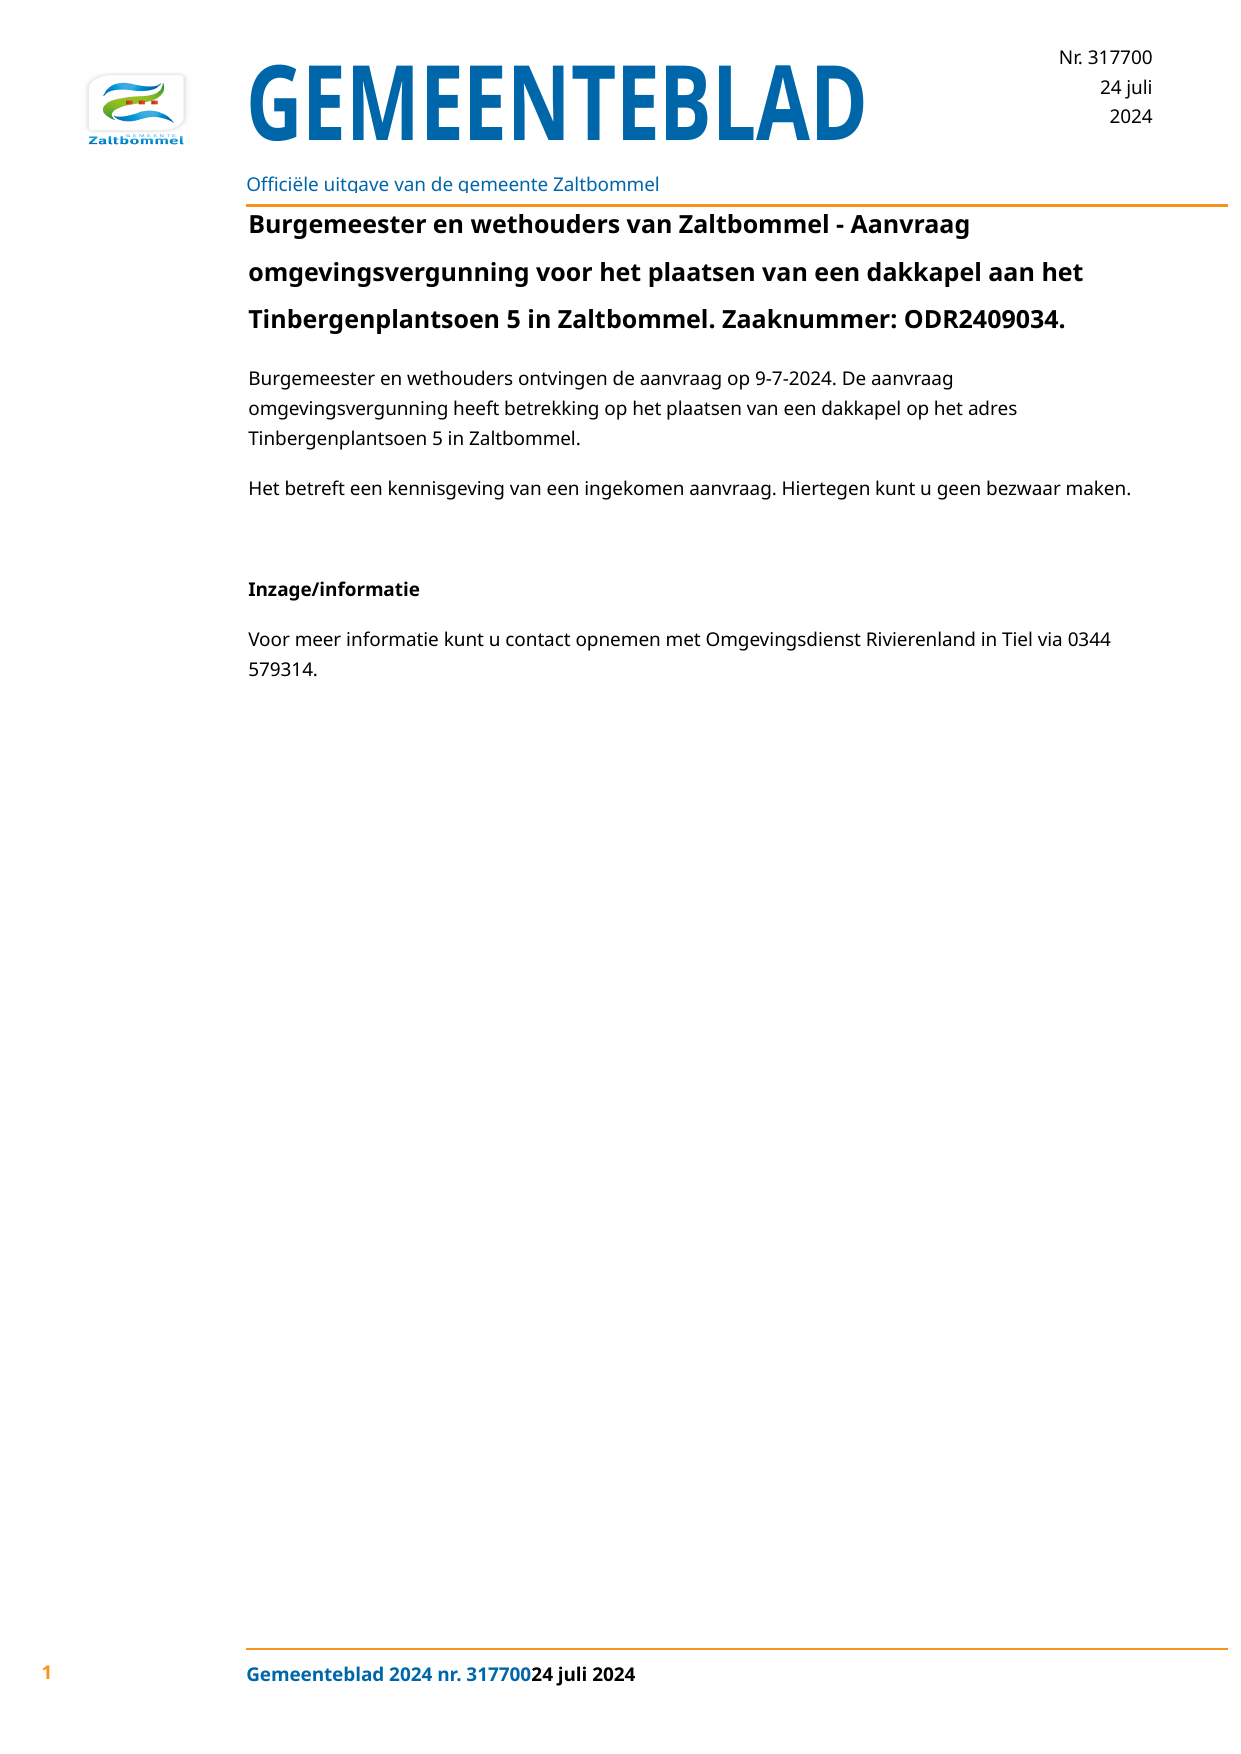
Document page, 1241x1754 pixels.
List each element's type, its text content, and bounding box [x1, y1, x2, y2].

text Voor meer informatie kunt u contact opnemen met Omgevingsdienst Rivierenland in Tiel via 0344 579314. [248, 626, 1152, 682]
text Burgemeester en wethouders ontvingen de aanvraag op 9-7-2024. De aanvraag omgevingsvergunning heeft betrekking op het plaatsen van een dakkapel op het adres Tinbergenplantsoen 5 in Zaltbommel. [248, 366, 1152, 450]
picture [41, 47, 231, 172]
text Burgemeester en wethouders van Zaltbommel - Aanvraag omgevingsvergunning voor het plaatsen van een dakkapel aan het Tinbergenplantsoen 5 in Zaltbommel. Zaaknummer: ODR2409034. [248, 207, 1152, 336]
text Inzage/informatie [248, 576, 1152, 602]
text Het betreft een kennisgeving van een ingekomen aanvraag. Hiertegen kunt u geen bezwaar maken. [248, 475, 1152, 501]
